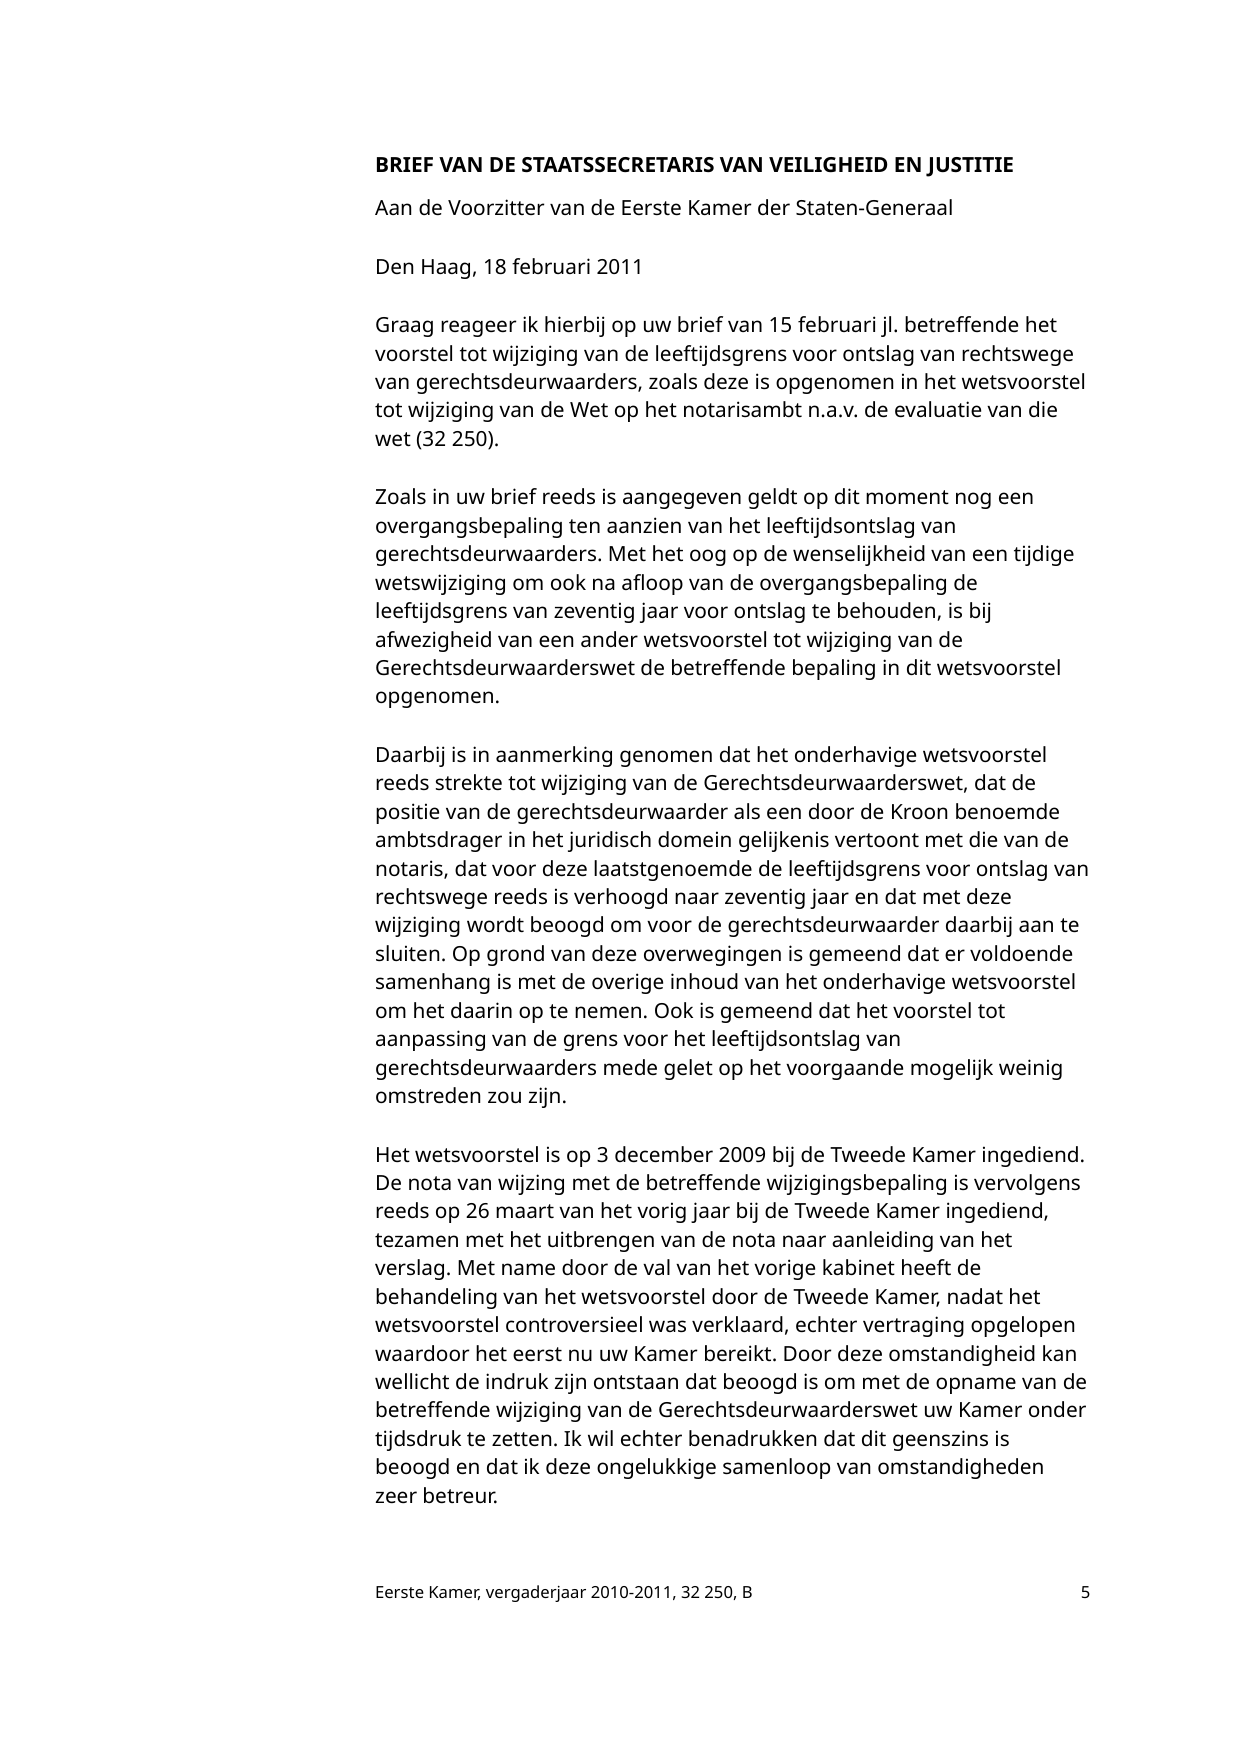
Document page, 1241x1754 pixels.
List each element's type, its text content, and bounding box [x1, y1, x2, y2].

text Het wetsvoorstel is op 3 december 2009 bij de Tweede Kamer ingediend. De nota van wijzing met de betreffende wijzigingsbepaling is vervolgens reeds op 26 maart van het vorig jaar bij de Tweede Kamer ingediend, tezamen met het uitbrengen van de nota naar aanleiding van het verslag. Met name door de val van het vorige kabinet heeft de behandeling van het wetsvoorstel door de Tweede Kamer, nadat het wetsvoorstel controversieel was verklaard, echter vertraging opgelopen waardoor het eerst nu uw Kamer bereikt. Door deze omstandigheid kan wellicht de indruk zijn ontstaan dat beoogd is om met de opname van de betreffende wijziging van de Gerechtsdeurwaarderswet uw Kamer onder tijdsdruk te zetten. Ik wil echter benadrukken dat dit geenszins is beoogd en dat ik deze ongelukkige samenloop van omstandigheden zeer betreur. [375, 1140, 1090, 1509]
text Den Haag, 18 februari 2011 [375, 252, 1090, 280]
text Daarbij is in aanmerking genomen dat het onderhavige wetsvoorstel reeds strekte tot wijziging van de Gerechtsdeurwaarderswet, dat de positie van de gerechtsdeurwaarder als een door de Kroon benoemde ambtsdrager in het juridisch domein gelijkenis vertoont met die van de notaris, dat voor deze laatstgenoemde de leeftijdsgrens voor ontslag van rechtswege reeds is verhoogd naar zeventig jaar en dat met deze wijziging wordt beoogd om voor de gerechtsdeurwaarder daarbij aan te sluiten. Op grond van deze overwegingen is gemeend dat er voldoende samenhang is met de overige inhoud van het onderhavige wetsvoorstel om het daarin op te nemen. Ook is gemeend dat het voorstel tot aanpassing van de grens voor het leeftijdsontslag van gerechtsdeurwaarders mede gelet op het voorgaande mogelijk weinig omstreden zou zijn. [375, 740, 1090, 1110]
text BRIEF VAN DE STAATSSECRETARIS VAN VEILIGHEID EN JUSTITIE [375, 150, 1090, 178]
text Aan de Voorzitter van de Eerste Kamer der Staten-Generaal [375, 193, 1090, 222]
text Zoals in uw brief reeds is aangegeven geldt op dit moment nog een overgangsbepaling ten aanzien van het leeftijdsontslag van gerechtsdeurwaarders. Met het oog op de wenselijkheid van een tijdige wetswijziging om ook na afloop van de overgangsbepaling de leeftijdsgrens van zeventig jaar voor ontslag te behouden, is bij afwezigheid van een ander wetsvoorstel tot wijziging van de Gerechtsdeurwaarderswet de betreffende bepaling in dit wetsvoorstel opgenomen. [375, 482, 1090, 710]
text Graag reageer ik hierbij op uw brief van 15 februari jl. betreffende het voorstel tot wijziging van de leeftijdsgrens voor ontslag van rechtswege van gerechtsdeurwaarders, zoals deze is opgenomen in het wetsvoorstel tot wijziging van de Wet op het notarisambt n.a.v. de evaluatie van die wet (32 250). [375, 310, 1090, 452]
